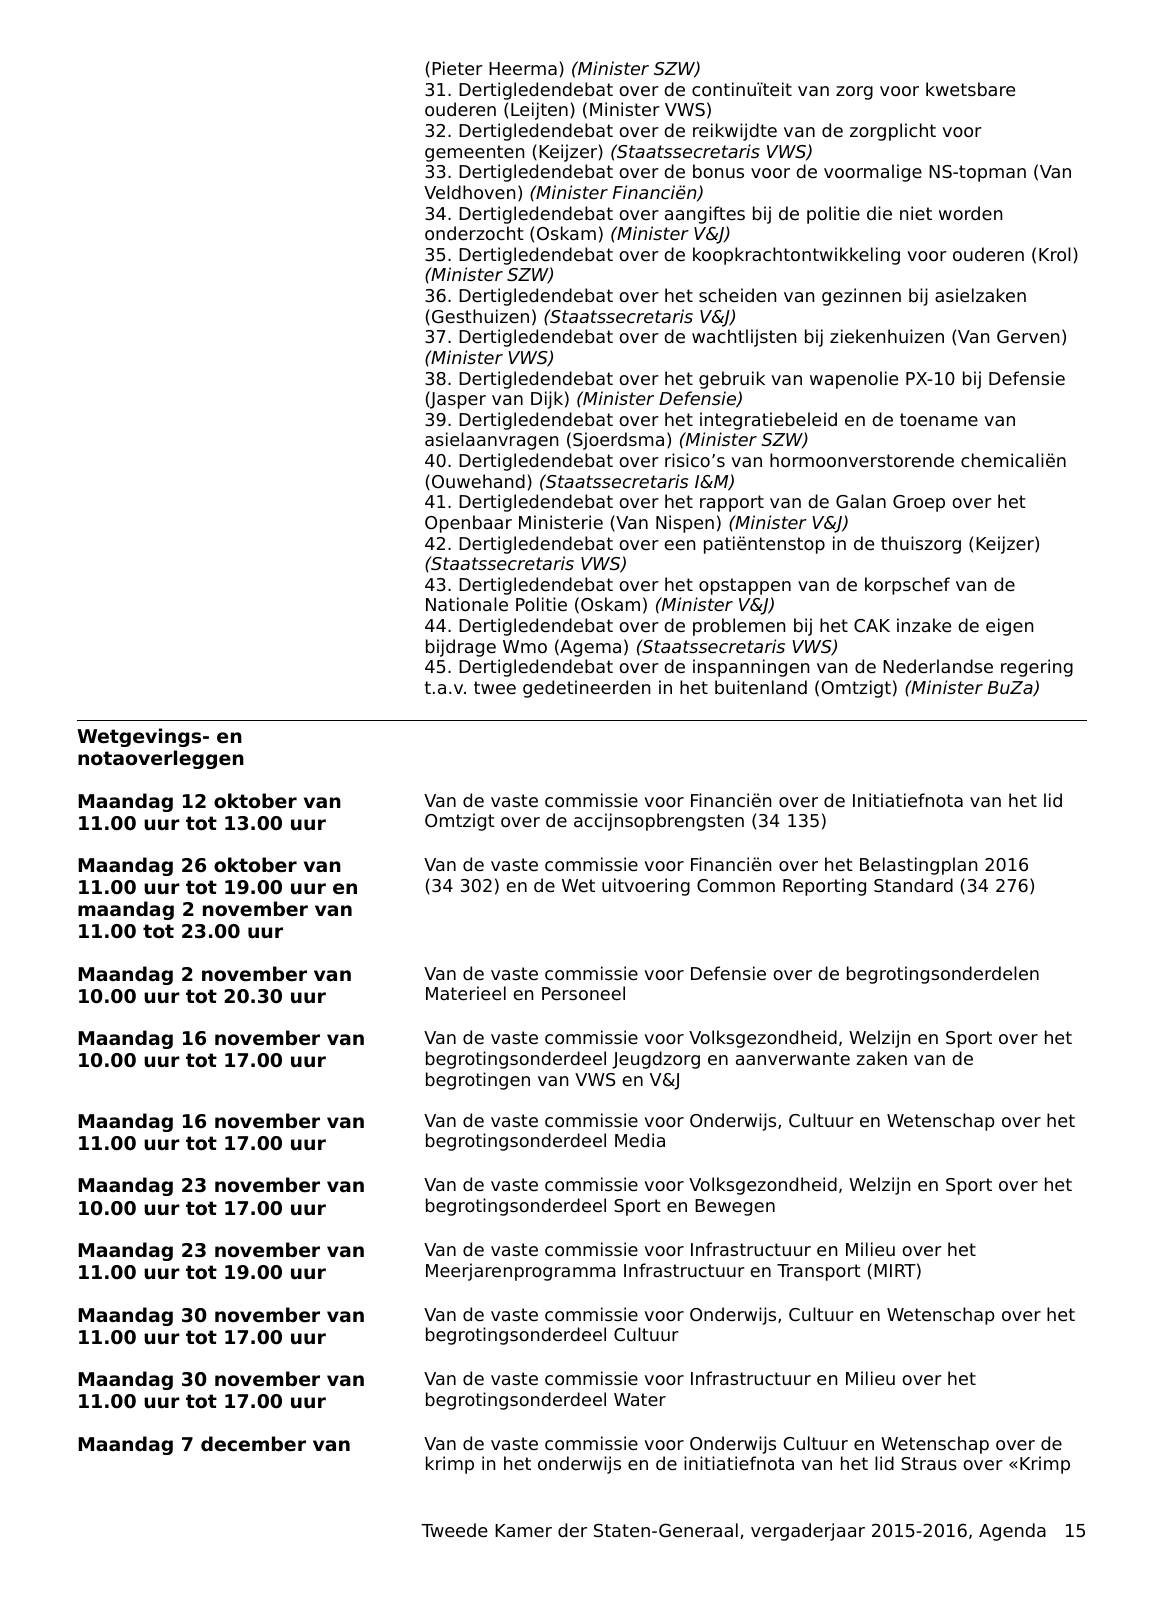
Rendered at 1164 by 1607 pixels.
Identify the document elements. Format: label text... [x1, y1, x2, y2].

table_cell Van de vaste commissie voor Financiën over het Belastingplan 2016 (34 302) en de Wet uitvoering Common Reporting Standard (34 276) [418, 855, 1087, 943]
table_cell [77, 204, 401, 245]
table_cell [401, 369, 418, 410]
table_cell [418, 1008, 1087, 1028]
table_cell Van de vaste commissie voor Infrastructuur en Milieu over het begrotingsonderdeel Water [418, 1369, 1087, 1413]
table_cell [401, 534, 418, 575]
table_cell [401, 1434, 418, 1475]
table_cell 37. Dertigledendebat over de wachtlijsten bij ziekenhuizen (Van Gerven) (Minister VWS) [418, 327, 1087, 368]
table_cell [401, 1369, 418, 1413]
table_cell [401, 286, 418, 327]
table_cell [401, 1240, 418, 1284]
table_cell 36. Dertigledendebat over het scheiden van gezinnen bij asielzaken (Gesthuizen) (Staatssecretaris V&J) [418, 286, 1087, 327]
table_cell [77, 835, 401, 855]
table_cell [401, 80, 418, 121]
table_cell [418, 1090, 1087, 1111]
table_cell (Pieter Heerma) (Minister SZW) [418, 59, 1087, 80]
table_cell [418, 1219, 1087, 1240]
table_cell 32. Dertigledendebat over de reikwijdte van de zorgplicht voor gemeenten (Keijzer) (Staatssecretaris VWS) [418, 121, 1087, 162]
table_cell 35. Dertigledendebat over de koopkrachtontwikkeling voor ouderen (Krol) (Minister SZW) [418, 245, 1087, 286]
table_cell 34. Dertigledendebat over aangiftes bij de politie die niet worden onderzocht (Oskam) (Minister V&J) [418, 204, 1087, 245]
table_cell [401, 1090, 418, 1111]
table_cell 39. Dertigledendebat over het integratiebeleid en de toename van asielaanvragen (Sjoerdsma) (Minister SZW) [418, 410, 1087, 451]
table_cell [401, 410, 418, 451]
table_cell [77, 534, 401, 575]
table_cell Van de vaste commissie voor Infrastructuur en Milieu over het Meerjarenprogramma Infrastructuur en Transport (MIRT) [418, 1240, 1087, 1284]
table_cell 43. Dertigledendebat over het opstappen van de korpschef van de Nationale Politie (Oskam) (Minister V&J) [418, 575, 1087, 616]
table_cell [418, 835, 1087, 855]
table_cell [77, 451, 401, 492]
table_cell [77, 80, 401, 121]
table_cell [401, 1008, 418, 1028]
table_cell [401, 204, 418, 245]
table_cell [401, 575, 418, 616]
table_cell [401, 835, 418, 855]
table_cell Maandag 30 november van 11.00 uur tot 17.00 uur [77, 1369, 401, 1413]
table_cell Maandag 7 december van [77, 1434, 401, 1475]
table_cell [401, 451, 418, 492]
table_cell [401, 791, 418, 834]
table_cell 45. Dertigledendebat over de inspanningen van de Nederlandse regering t.a.v. twee gedetineerden in het buitenland (Omtzigt) (Minister BuZa) [418, 657, 1087, 698]
table_cell [401, 964, 418, 1008]
table_cell 38. Dertigledendebat over het gebruik van wapenolie PX-10 bij Defensie (Jasper van Dijk) (Minister Defensie) [418, 369, 1087, 410]
table_cell [418, 1155, 1087, 1175]
table_cell [401, 245, 418, 286]
table_cell Maandag 2 november van 10.00 uur tot 20.30 uur [77, 964, 401, 1008]
table_cell 41. Dertigledendebat over het rapport van de Galan Groep over het Openbaar Ministerie (Van Nispen) (Minister V&J) [418, 492, 1087, 533]
table_cell [401, 657, 418, 698]
table_cell [401, 327, 418, 368]
table_cell [77, 369, 401, 410]
table_cell [77, 286, 401, 327]
table_cell [401, 1111, 418, 1155]
table_cell Maandag 30 november van 11.00 uur tot 17.00 uur [77, 1305, 401, 1348]
table_cell [401, 1175, 418, 1219]
table_cell [401, 1349, 418, 1369]
table_cell [401, 162, 418, 203]
table_cell [77, 245, 401, 286]
table_cell [401, 943, 418, 964]
table_cell [77, 1090, 401, 1111]
table_cell Maandag 16 november van 10.00 uur tot 17.00 uur [77, 1028, 401, 1090]
table_cell [401, 1305, 418, 1348]
table_cell [401, 616, 418, 657]
table_header [418, 721, 1087, 770]
table_cell Maandag 16 november van 11.00 uur tot 17.00 uur [77, 1111, 401, 1155]
table_cell Van de vaste commissie voor Volksgezondheid, Welzijn en Sport over het begrotingsonderdeel Jeugdzorg en aanverwante zaken van de begrotingen van VWS en V&J [418, 1028, 1087, 1090]
table_cell 33. Dertigledendebat over de bonus voor de voormalige NS-topman (Van Veldhoven) (Minister Financiën) [418, 162, 1087, 203]
table_cell [418, 1349, 1087, 1369]
table_cell 44. Dertigledendebat over de problemen bij het CAK inzake de eigen bijdrage Wmo (Agema) (Staatssecretaris VWS) [418, 616, 1087, 657]
table_cell Van de vaste commissie voor Onderwijs, Cultuur en Wetenschap over het begrotingsonderdeel Cultuur [418, 1305, 1087, 1348]
table_cell [77, 575, 401, 616]
table_cell [77, 492, 401, 533]
table_cell Van de vaste commissie voor Onderwijs, Cultuur en Wetenschap over het begrotingsonderdeel Media [418, 1111, 1087, 1155]
table_cell [401, 1028, 418, 1090]
table_cell 40. Dertigledendebat over risico’s van hormoonverstorende chemicaliën (Ouwehand) (Staatssecretaris I&M) [418, 451, 1087, 492]
table_cell [401, 1413, 418, 1434]
table_cell 31. Dertigledendebat over de continuïteit van zorg voor kwetsbare ouderen (Leijten) (Minister VWS) [418, 80, 1087, 121]
table_cell [77, 1349, 401, 1369]
table_cell [77, 770, 401, 791]
table_cell [77, 1219, 401, 1240]
table_cell [401, 59, 418, 80]
table_cell [401, 492, 418, 533]
table_cell [401, 1284, 418, 1304]
table_cell [418, 1284, 1087, 1304]
table_cell [401, 1155, 418, 1175]
table_cell [77, 59, 401, 80]
table_cell [77, 943, 401, 964]
table_cell Maandag 26 oktober van 11.00 uur tot 19.00 uur en maandag 2 november van 11.00 tot 23.00 uur [77, 855, 401, 943]
table_cell Maandag 12 oktober van 11.00 uur tot 13.00 uur [77, 791, 401, 834]
table_cell 42. Dertigledendebat over een patiëntenstop in de thuiszorg (Keijzer) (Staatssecretaris VWS) [418, 534, 1087, 575]
table_cell Van de vaste commissie voor Volksgezondheid, Welzijn en Sport over het begrotingsonderdeel Sport en Bewegen [418, 1175, 1087, 1219]
table_cell [77, 410, 401, 451]
table_cell [77, 616, 401, 657]
table_cell [77, 121, 401, 162]
table_header [401, 721, 418, 770]
table_cell [401, 770, 418, 791]
table_cell [77, 1284, 401, 1304]
table_cell [418, 943, 1087, 964]
table_cell [77, 162, 401, 203]
table_header Wetgevings- en notaoverleggen [77, 721, 401, 770]
table_cell [77, 657, 401, 698]
table_cell [77, 1155, 401, 1175]
table_cell [401, 855, 418, 943]
table_cell Van de vaste commissie voor Onderwijs Cultuur en Wetenschap over de krimp in het onderwijs en de initiatiefnota van het lid Straus over «Krimp [418, 1434, 1087, 1475]
table_cell [418, 770, 1087, 791]
table_cell [77, 327, 401, 368]
table_cell [401, 1219, 418, 1240]
table_cell Maandag 23 november van 10.00 uur tot 17.00 uur [77, 1175, 401, 1219]
table_cell [401, 121, 418, 162]
table_cell Van de vaste commissie voor Defensie over de begrotingsonderdelen Materieel en Personeel [418, 964, 1087, 1008]
table_cell [77, 1008, 401, 1028]
table_cell [77, 1413, 401, 1434]
table_cell Maandag 23 november van 11.00 uur tot 19.00 uur [77, 1240, 401, 1284]
table_cell [418, 1413, 1087, 1434]
table_cell Van de vaste commissie voor Financiën over de Initiatiefnota van het lid Omtzigt over de accijnsopbrengsten (34 135) [418, 791, 1087, 834]
